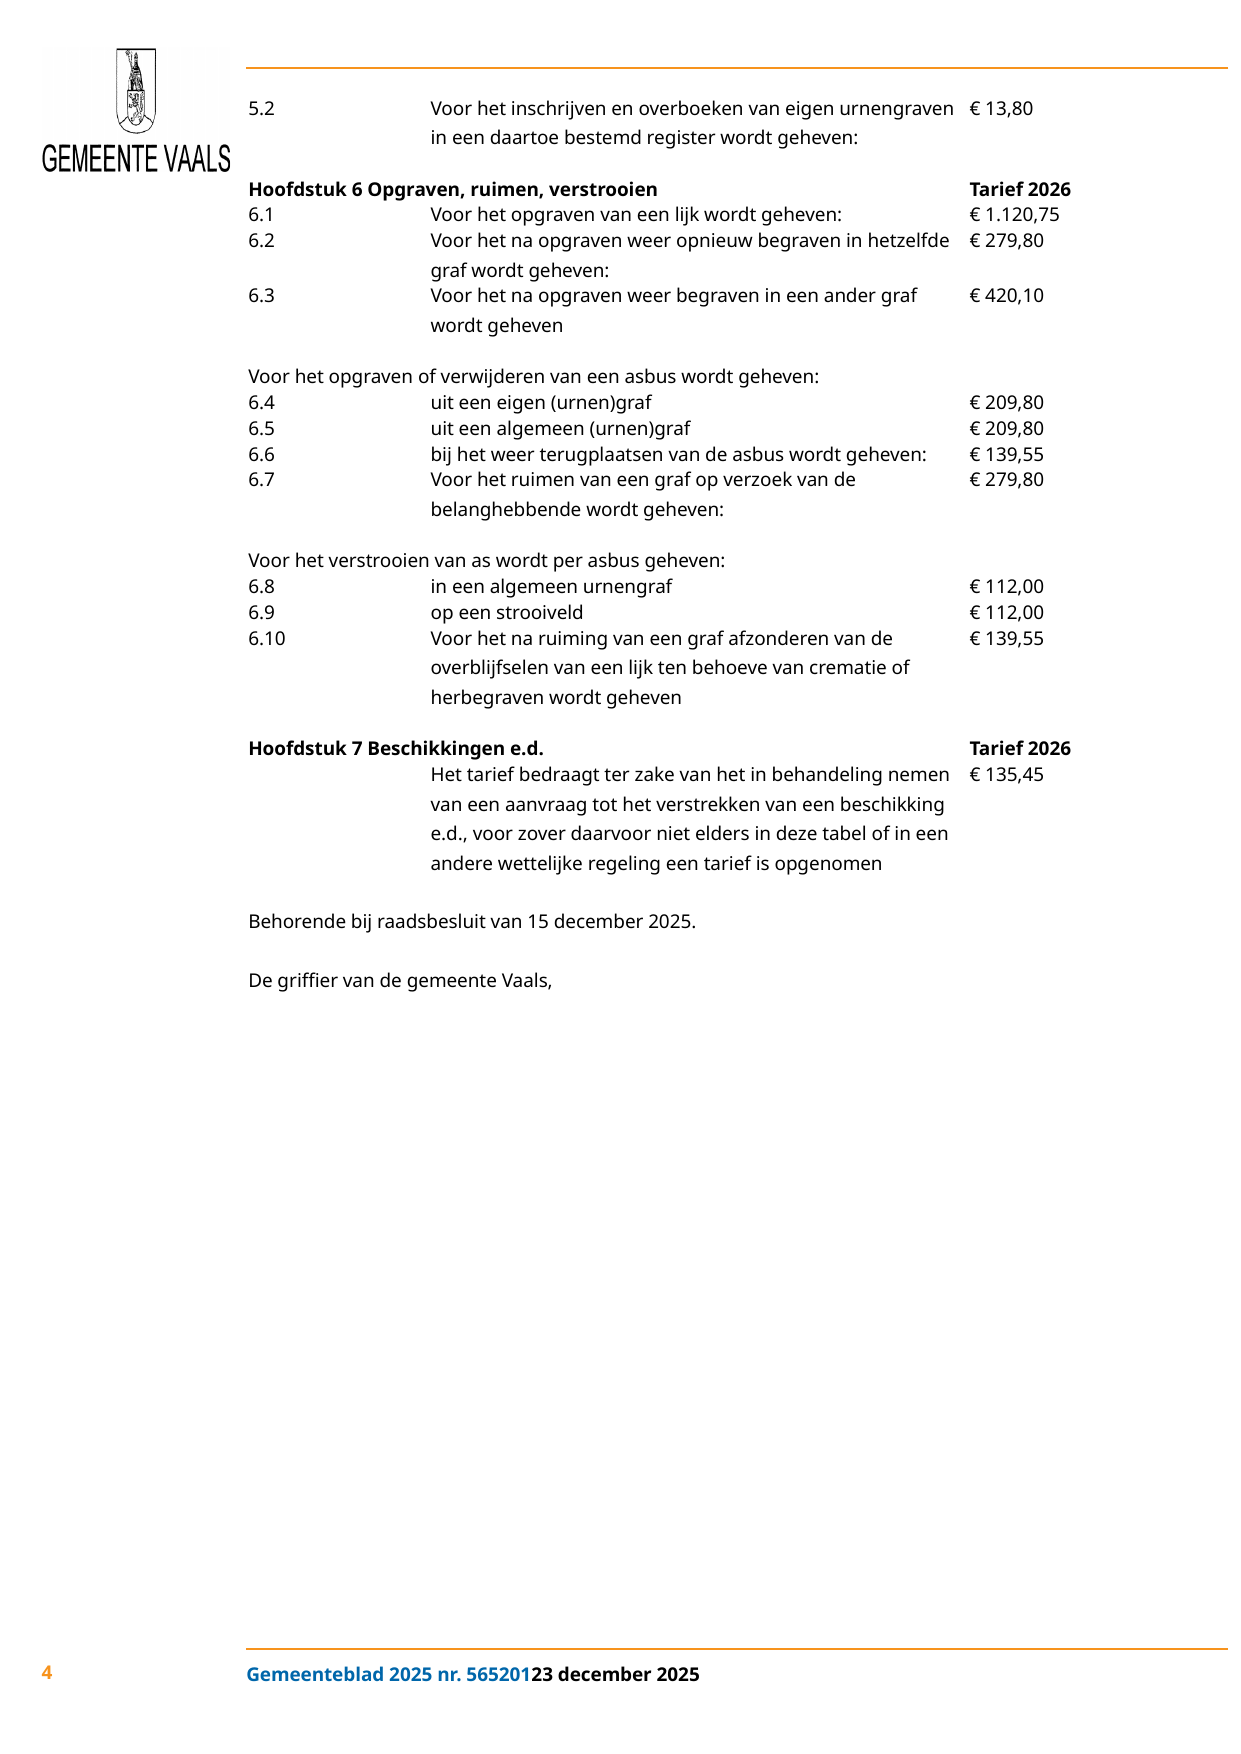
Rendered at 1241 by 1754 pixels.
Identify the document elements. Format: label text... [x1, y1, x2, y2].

table_cell [969, 364, 1152, 389]
table_cell Voor het opgraven van een lijk wordt geheven: [430, 202, 969, 227]
table_cell Voor het na opgraven weer begraven in een ander graf wordt geheven [430, 283, 969, 338]
table_cell 6.1 [248, 202, 430, 227]
table_cell € 209,80 [969, 389, 1152, 415]
table_cell Hoofdstuk 6 Opgraven, ruimen, verstrooien [248, 176, 969, 202]
table_cell in een algemeen urnengraf [430, 573, 969, 599]
table_cell [969, 338, 1152, 364]
table_cell Voor het inschrijven en overboeken van eigen urnengraven in een daartoe bestemd register wordt geheven: [430, 95, 969, 150]
table_cell 6.9 [248, 599, 430, 625]
table_cell [969, 548, 1152, 573]
table_cell [430, 338, 969, 364]
table_cell Voor het ruimen van een graf op verzoek van de belanghebbende wordt geheven: [430, 467, 969, 522]
table_cell [969, 150, 1152, 176]
table_cell uit een algemeen (urnen)graf [430, 415, 969, 441]
table_cell [248, 761, 430, 876]
table_cell [969, 710, 1152, 735]
table_cell Voor het opgraven of verwijderen van een asbus wordt geheven: [248, 364, 969, 389]
table_cell € 112,00 [969, 573, 1152, 599]
table_cell 6.5 [248, 415, 430, 441]
table_cell [248, 338, 430, 364]
table_cell € 420,10 [969, 283, 1152, 338]
table_cell 6.3 [248, 283, 430, 338]
table_cell Hoofdstuk 7 Beschikkingen e.d. [248, 735, 969, 761]
table_cell 6.2 [248, 227, 430, 283]
table_cell € 13,80 [969, 95, 1152, 150]
table_cell op een strooiveld [430, 599, 969, 625]
table_cell 6.6 [248, 441, 430, 467]
table_cell [969, 522, 1152, 548]
table_cell 6.10 [248, 625, 430, 710]
table_cell Voor het verstrooien van as wordt per asbus geheven: [248, 548, 969, 573]
table_cell Tarief 2026 [969, 735, 1152, 761]
table_cell € 135,45 [969, 761, 1152, 876]
table_cell uit een eigen (urnen)graf [430, 389, 969, 415]
table_cell € 139,55 [969, 441, 1152, 467]
table_cell € 209,80 [969, 415, 1152, 441]
table_cell [430, 150, 969, 176]
table_cell € 1.120,75 [969, 202, 1152, 227]
table_cell Voor het na ruiming van een graf afzonderen van de overblijfselen van een lijk ten behoeve van crematie of herbegraven wordt geheven [430, 625, 969, 710]
table_cell Voor het na opgraven weer opnieuw begraven in hetzelfde graf wordt geheven: [430, 227, 969, 283]
table_cell [248, 522, 430, 548]
table_cell € 139,55 [969, 625, 1152, 710]
table_cell € 279,80 [969, 467, 1152, 522]
picture [41, 47, 231, 172]
table_cell [248, 150, 430, 176]
table_cell [430, 522, 969, 548]
table_cell Tarief 2026 [969, 176, 1152, 202]
table_cell Het tarief bedraagt ter zake van het in behandeling nemen van een aanvraag tot het verstrekken van een beschikking e.d., voor zover daarvoor niet elders in deze tabel of in een andere wettelijke regeling een tarief is opgenomen [430, 761, 969, 876]
table_cell 6.7 [248, 467, 430, 522]
table_cell 6.4 [248, 389, 430, 415]
table_cell [248, 710, 430, 735]
table_cell 5.2 [248, 95, 430, 150]
table_cell € 112,00 [969, 599, 1152, 625]
table_cell € 279,80 [969, 227, 1152, 283]
table_cell [430, 710, 969, 735]
table_cell bij het weer terugplaatsen van de asbus wordt geheven: [430, 441, 969, 467]
text Behorende bij raadsbesluit van 15 december 2025. [248, 908, 1152, 934]
table_cell 6.8 [248, 573, 430, 599]
text De griffier van de gemeente Vaals, [248, 968, 1152, 993]
